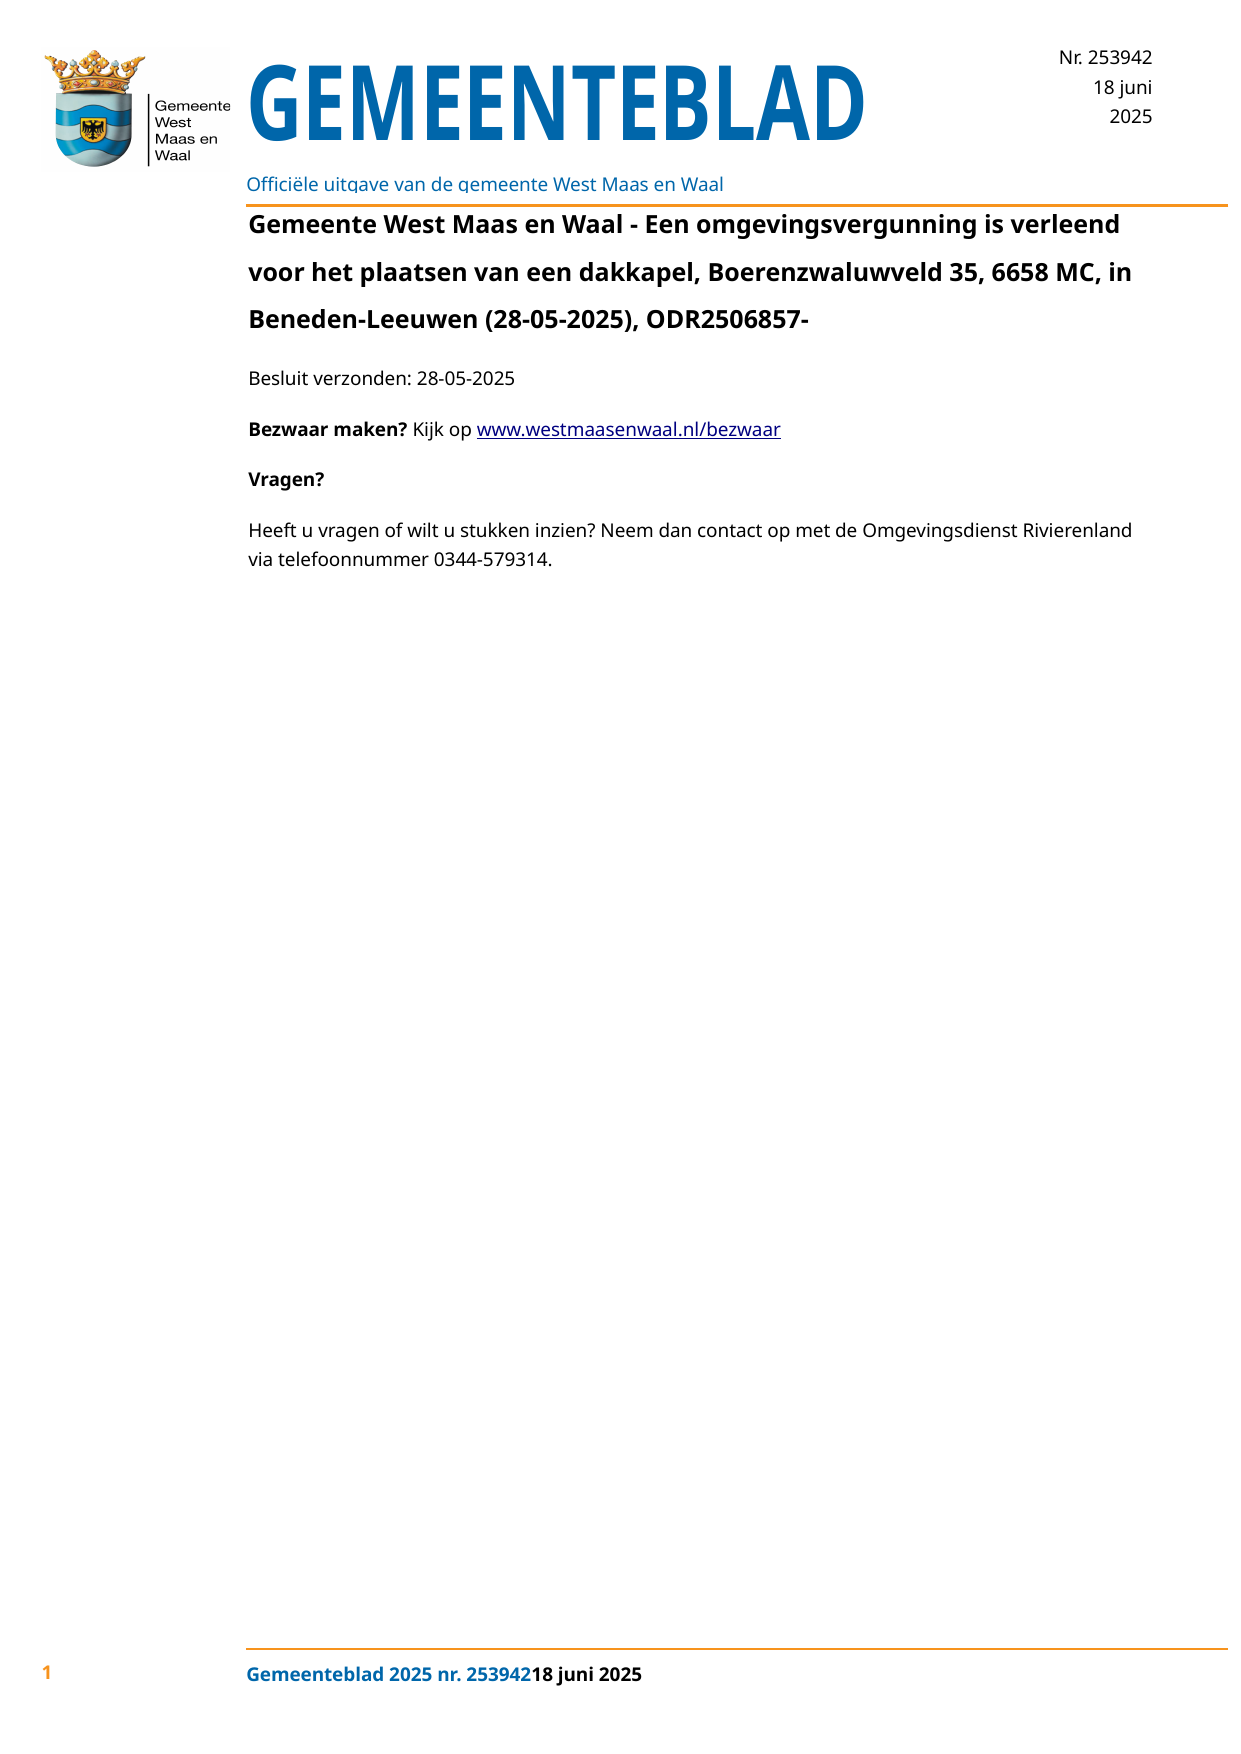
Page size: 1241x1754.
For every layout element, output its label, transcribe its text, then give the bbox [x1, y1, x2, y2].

text Besluit verzonden: 28-05-2025 [248, 366, 1152, 391]
text Gemeente West Maas en Waal - Een omgevingsvergunning is verleend voor het plaatsen van een dakkapel, Boerenzwaluwveld 35, 6658 MC, in Beneden-Leeuwen (28-05-2025), ODR2506857- [248, 207, 1152, 336]
picture [41, 47, 231, 172]
text Vragen? [248, 466, 1152, 492]
text Heeft u vragen of wilt u stukken inzien? Neem dan contact op met de Omgevingsdienst Rivierenland via telefoonnummer 0344-579314. [248, 517, 1152, 572]
text Bezwaar maken? Kijk op www.westmaasenwaal.nl/bezwaar [248, 416, 1152, 442]
